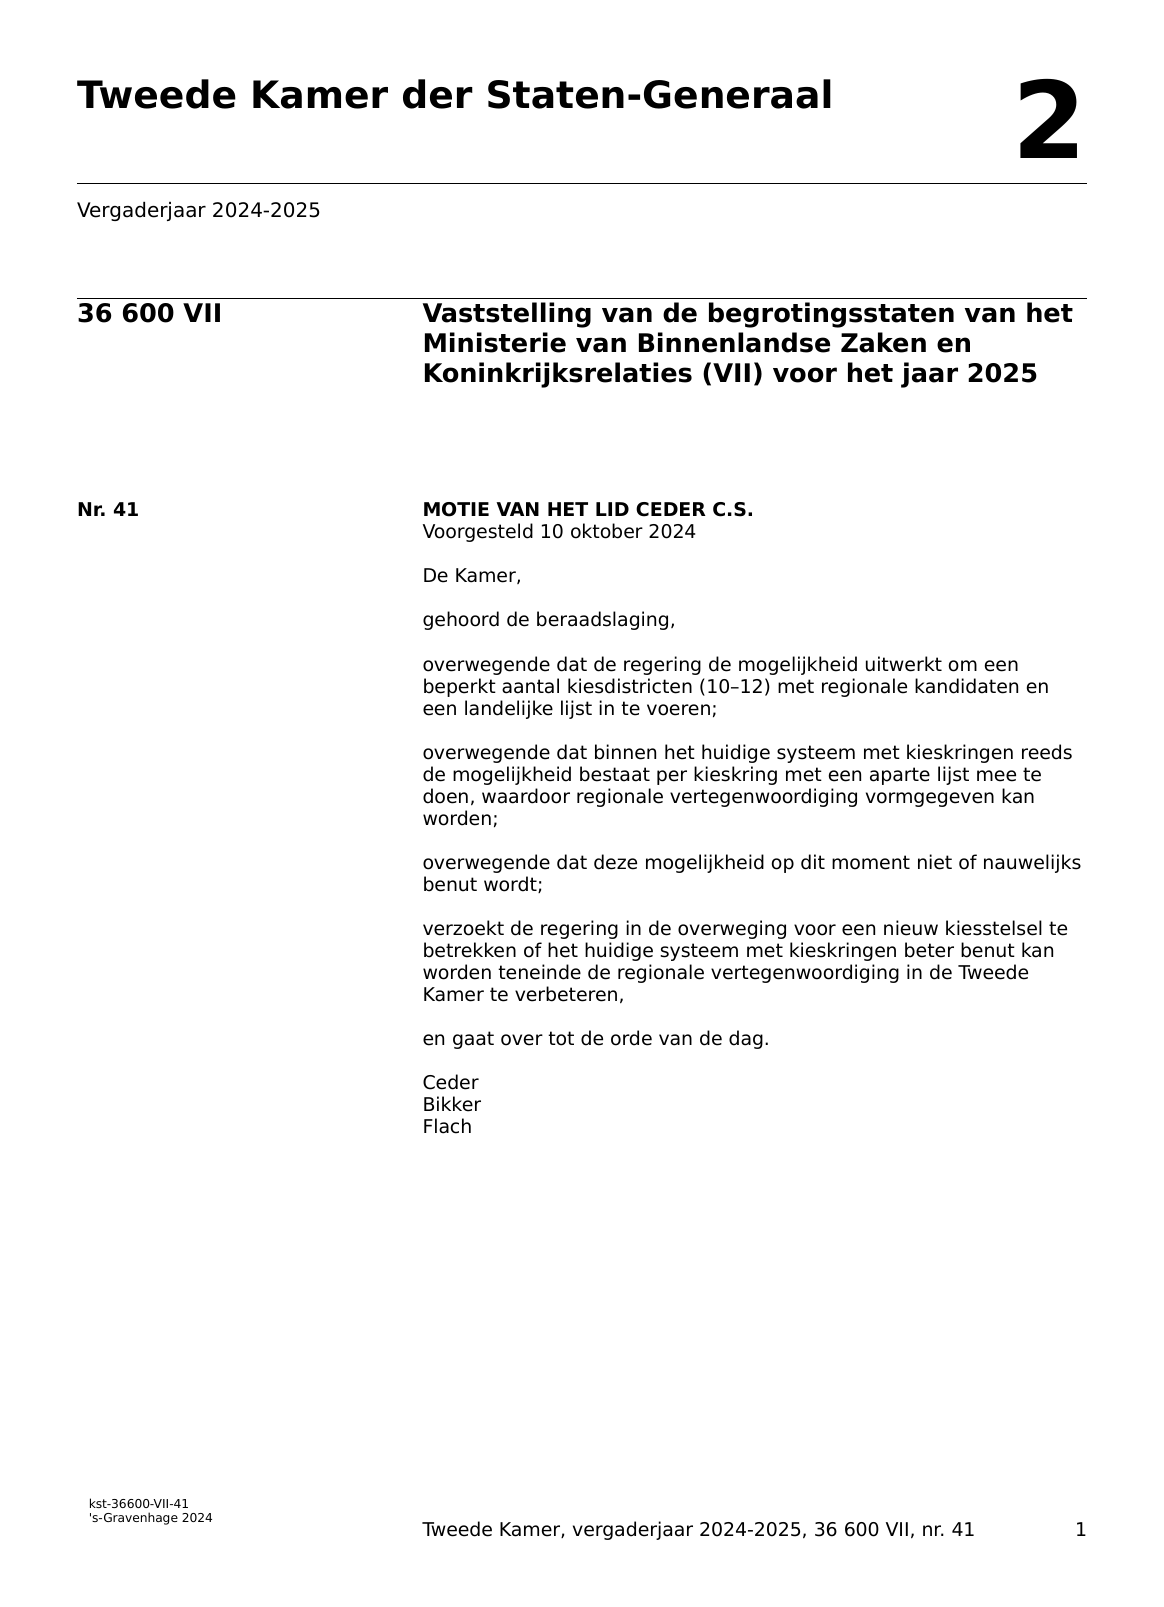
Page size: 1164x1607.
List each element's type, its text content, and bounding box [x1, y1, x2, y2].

text 's-Gravenhage 2024 [88, 1511, 323, 1525]
text overwegende dat de regering de mogelijkheid uitwerkt om een beperkt aantal kiesdistricten (10–12) met regionale kandidaten en een landelijke lijst in te voeren; [422, 653, 1087, 719]
text Voorgesteld 10 oktober 2024 [422, 521, 1087, 543]
text Bikker [422, 1094, 1087, 1116]
table_cell Vergaderjaar 2024-2025 [77, 184, 1087, 298]
text en gaat over tot de orde van de dag. [422, 1028, 1087, 1050]
subtitle 36 600 VII Vaststelling van de begrotingsstaten van het Ministerie van Binnenlandse Zaken en Koninkrijksrelaties (VII) voor het jaar 2025 [77, 299, 1087, 388]
text Flach [422, 1116, 1087, 1138]
text overwegende dat deze mogelijkheid op dit moment niet of nauwelijks benut wordt; [422, 852, 1087, 896]
text kst-36600-VII-41 [88, 1497, 323, 1511]
text verzoekt de regering in de overweging voor een nieuw kiesstelsel te betrekken of het huidige systeem met kieskringen beter benut kan worden teneinde de regionale vertegenwoordiging in de Tweede Kamer te verbeteren, [422, 918, 1087, 1006]
text overwegende dat binnen het huidige systeem met kieskringen reeds de mogelijkheid bestaat per kieskring met een aparte lijst mee te doen, waardoor regionale vertegenwoordiging vormgegeven kan worden; [422, 742, 1087, 829]
text De Kamer, [422, 565, 1087, 587]
table_header 2 [886, 59, 1087, 183]
subtitle Nr. 41 MOTIE VAN HET LID CEDER C.S. [77, 499, 1087, 521]
table_header Tweede Kamer der Staten-Generaal [77, 59, 886, 183]
text gehoord de beraadslaging, [422, 609, 1087, 631]
text Ceder [422, 1072, 1087, 1094]
